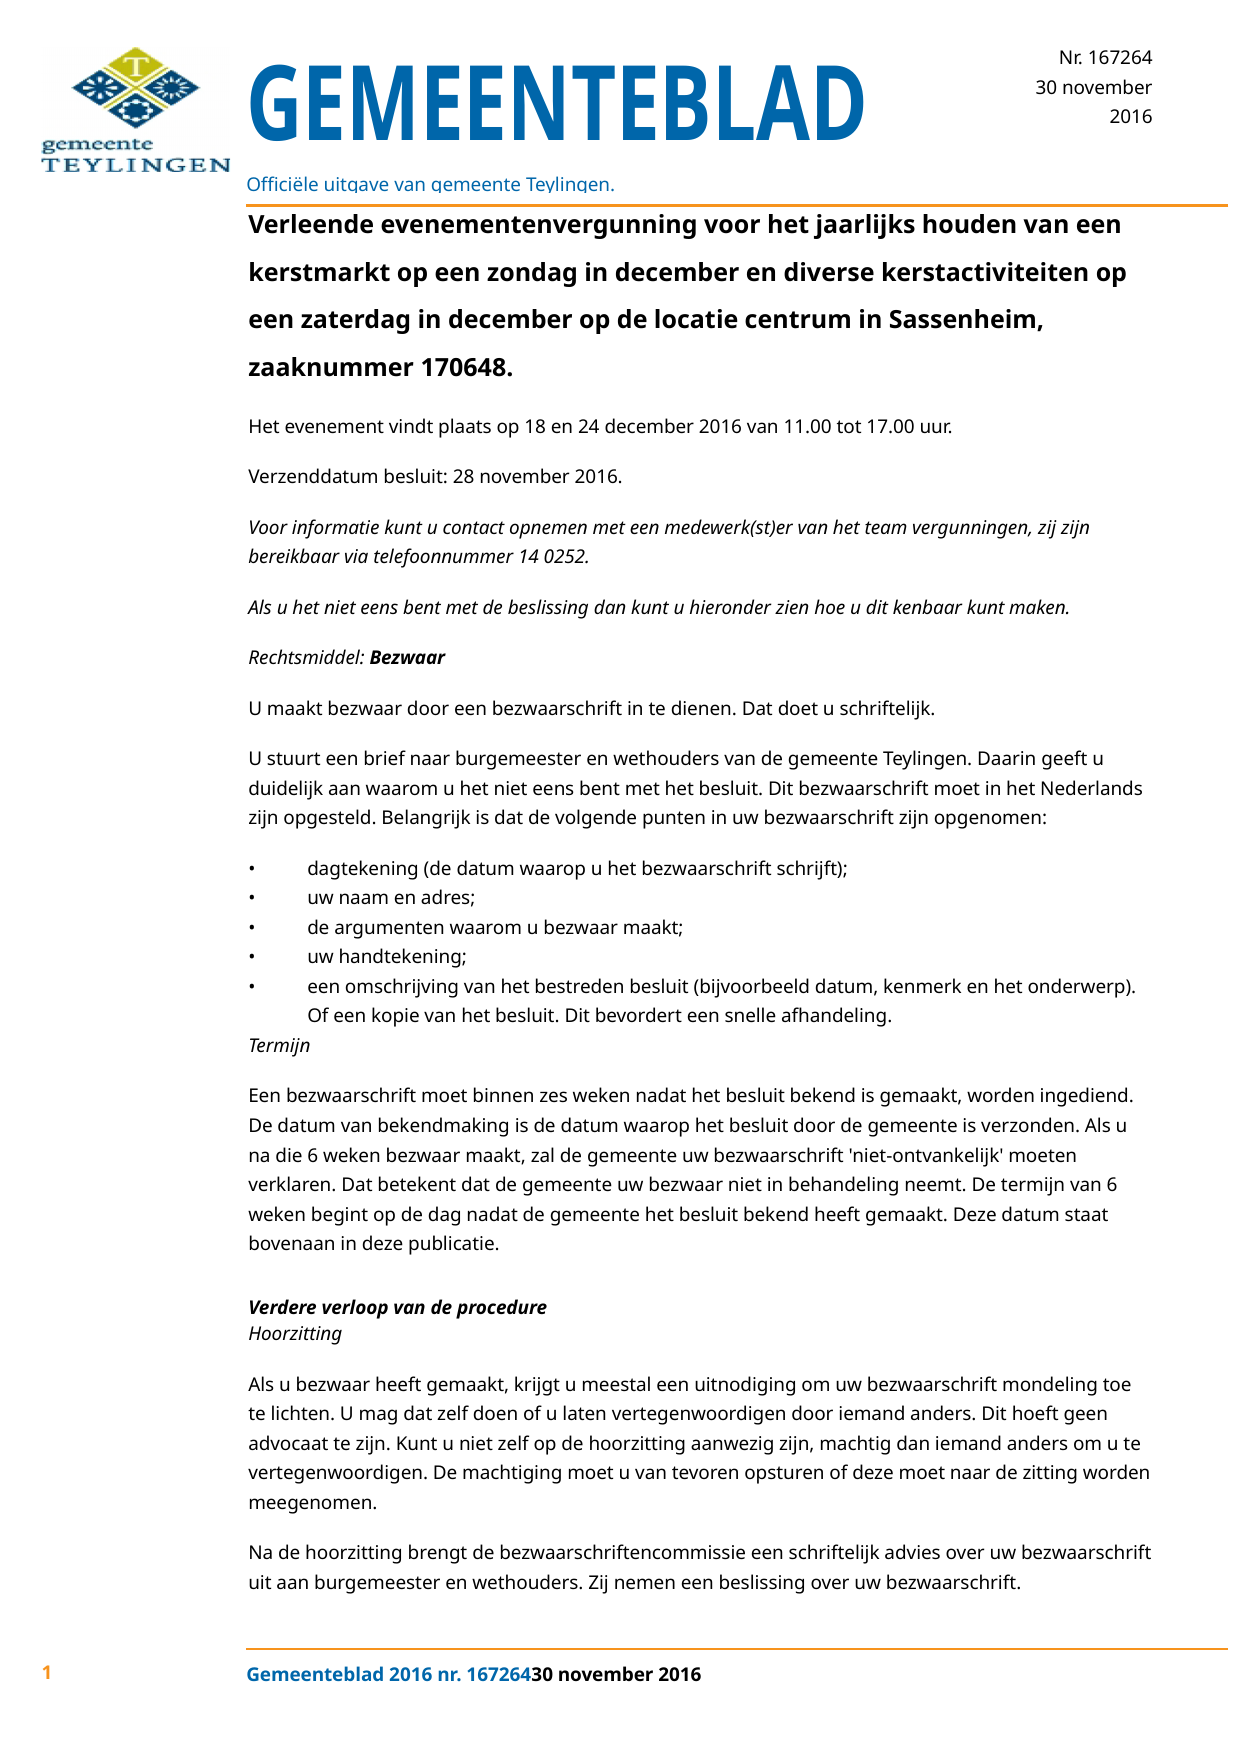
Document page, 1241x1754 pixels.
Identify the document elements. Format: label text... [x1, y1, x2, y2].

text Het evenement vindt plaats op 18 en 24 december 2016 van 11.00 tot 17.00 uur. [248, 413, 1152, 439]
list dagtekening (de datum waarop u het bezwaarschrift schrijft); [248, 855, 1152, 881]
text Een bezwaarschrift moet binnen zes weken nadat het besluit bekend is gemaakt, worden ingediend. De datum van bekendmaking is de datum waarop het besluit door de gemeente is verzonden. Als u na die 6 weken bezwaar maakt, zal de gemeente uw bezwaarschrift 'niet-ontvankelijk' moeten verklaren. Dat betekent dat de gemeente uw bezwaar niet in behandeling neemt. De termijn van 6 weken begint op de dag nadat de gemeente het besluit bekend heeft gemaakt. Deze datum staat bovenaan in deze publicatie. [248, 1083, 1152, 1256]
text Na de hoorzitting brengt de bezwaarschriftencommissie een schriftelijk advies over uw bezwaarschrift uit aan burgemeester en wethouders. Zij nemen een beslissing over uw bezwaarschrift. [248, 1539, 1152, 1595]
text Als u bezwaar heeft gemaakt, krijgt u meestal een uitnodiging om uw bezwaarschrift mondeling toe te lichten. U mag dat zelf doen of u laten vertegenwoordigen door iemand anders. Dit hoeft geen advocaat te zijn. Kunt u niet zelf op de hoorzitting aanwezig zijn, machtig dan iemand anders om u te vertegenwoordigen. De machtiging moet u van tevoren opsturen of deze moet naar de zitting worden meegenomen. [248, 1371, 1152, 1515]
text Verzenddatum besluit: 28 november 2016. [248, 463, 1152, 489]
text Als u het niet eens bent met de beslissing dan kunt u hieronder zien hoe u dit kenbaar kunt maken. [248, 594, 1152, 620]
picture [41, 47, 231, 172]
text Verleende evenementenvergunning voor het jaarlijks houden van een kerstmarkt op een zondag in december en diverse kerstactiviteiten op een zaterdag in december op de locatie centrum in Sassenheim, zaaknummer 170648. [248, 207, 1152, 384]
text Rechtsmiddel: Bezwaar [248, 644, 1152, 670]
text Voor informatie kunt u contact opnemen met een medewerk(st)er van het team vergunningen, zij zijn bereikbaar via telefoonnummer 14 0252. [248, 514, 1152, 569]
text Termijn [248, 1032, 1152, 1058]
text U maakt bezwaar door een bezwaarschrift in te dienen. Dat doet u schriftelijk. [248, 695, 1152, 721]
text Hoorzitting [248, 1320, 1152, 1346]
list uw handtekening; [248, 943, 1152, 969]
text U stuurt een brief naar burgemeester en wethouders van de gemeente Teylingen. Daarin geeft u duidelijk aan waarom u het niet eens bent met het besluit. Dit bezwaarschrift moet in het Nederlands zijn opgesteld. Belangrijk is dat de volgende punten in uw bezwaarschrift zijn opgenomen: [248, 745, 1152, 830]
text Verdere verloop van de procedure [248, 1294, 1152, 1320]
list de argumenten waarom u bezwaar maakt; [248, 914, 1152, 940]
list uw naam en adres; [248, 884, 1152, 910]
list een omschrijving van het bestreden besluit (bijvoorbeeld datum, kenmerk en het onderwerp). Of een kopie van het besluit. Dit bevordert een snelle afhandeling. [248, 973, 1152, 1028]
